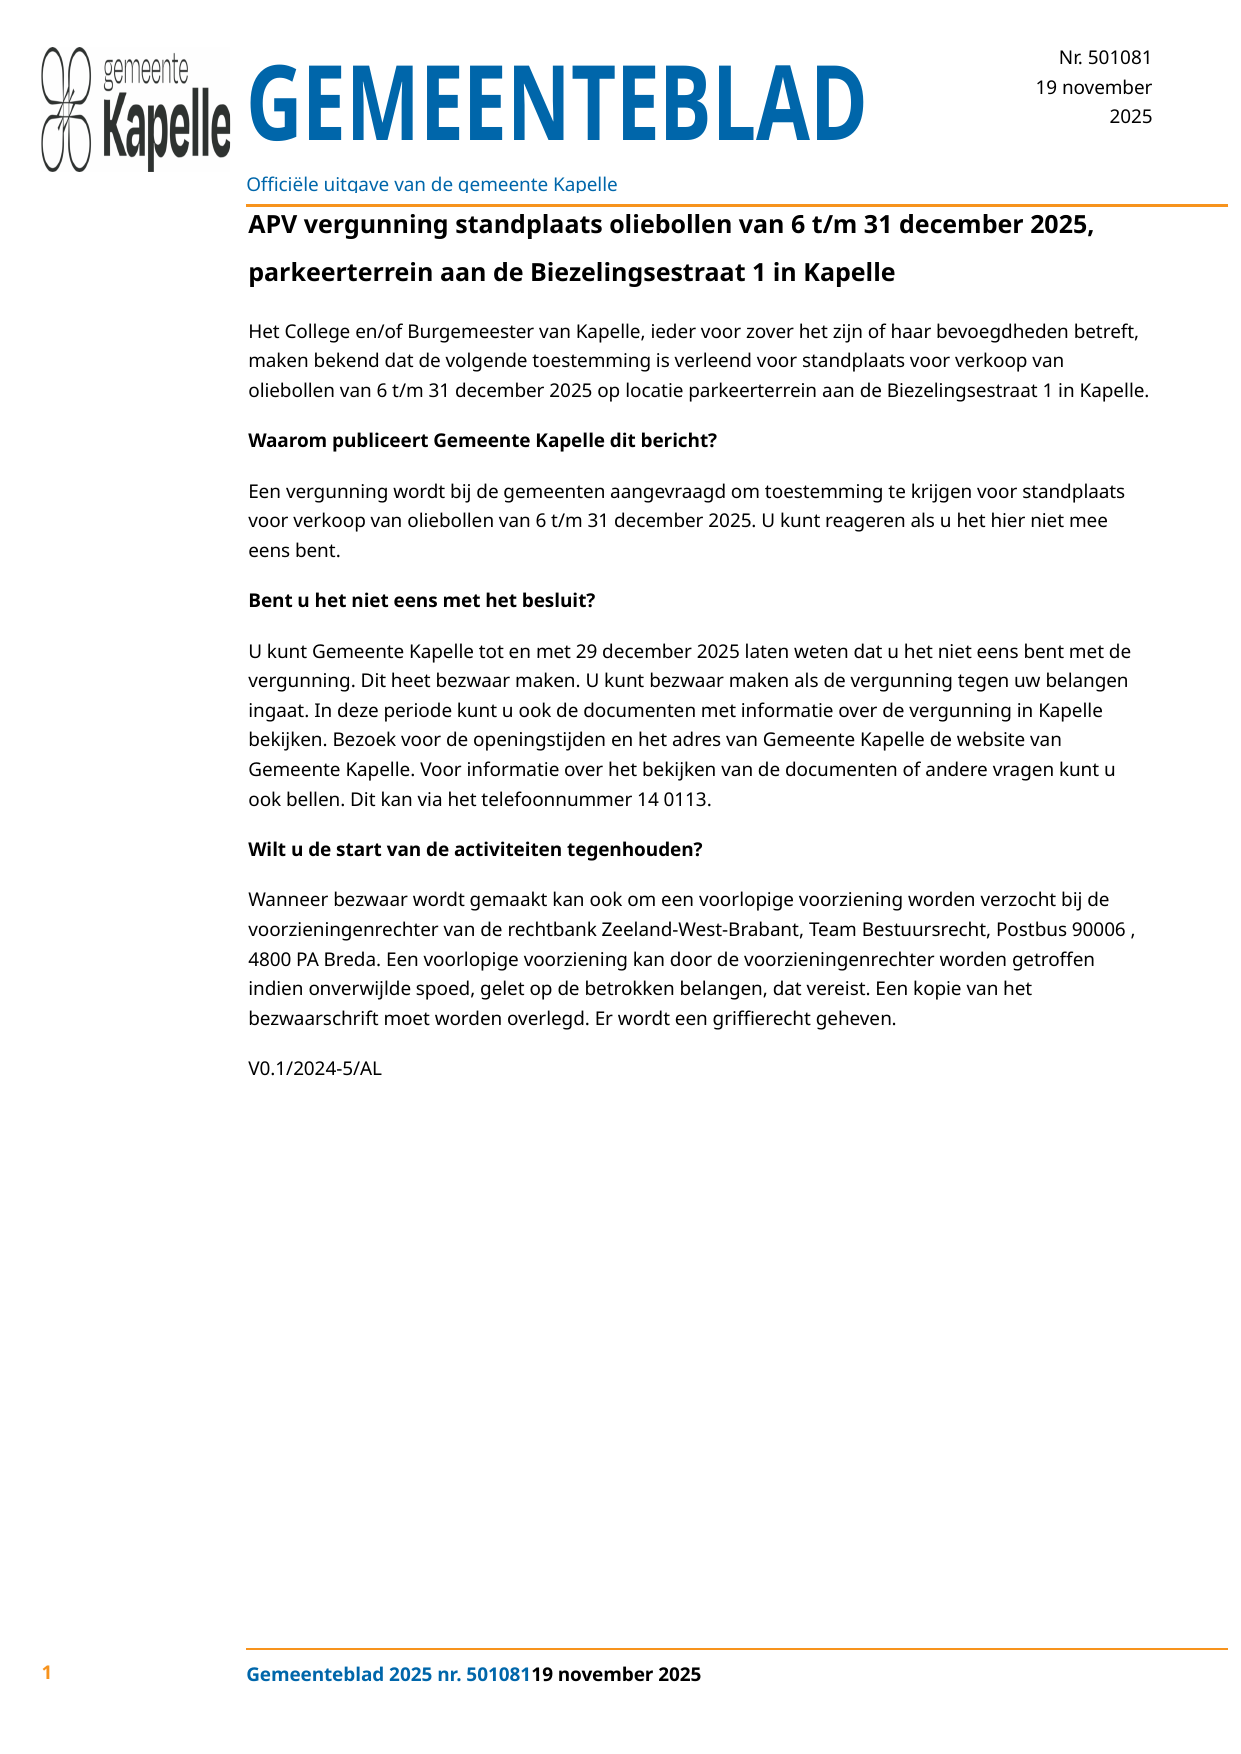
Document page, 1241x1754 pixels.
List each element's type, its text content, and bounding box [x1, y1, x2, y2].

text Waarom publiceert Gemeente Kapelle dit bericht? [248, 427, 1152, 453]
text Bent u het niet eens met het besluit? [248, 587, 1152, 613]
text V0.1/2024-5/AL [248, 1055, 1152, 1081]
text APV vergunning standplaats oliebollen van 6 t/m 31 december 2025, parkeerterrein aan de Biezelingsestraat 1 in Kapelle [248, 207, 1152, 288]
text Een vergunning wordt bij de gemeenten aangevraagd om toestemming te krijgen voor standplaats voor verkoop van oliebollen van 6 t/m 31 december 2025. U kunt reageren als u het hier niet mee eens bent. [248, 478, 1152, 563]
text Wilt u de start van de activiteiten tegenhouden? [248, 836, 1152, 862]
picture [41, 47, 231, 172]
text U kunt Gemeente Kapelle tot en met 29 december 2025 laten weten dat u het niet eens bent met de vergunning. Dit heet bezwaar maken. U kunt bezwaar maken als de vergunning tegen uw belangen ingaat. In deze periode kunt u ook de documenten met informatie over de vergunning in Kapelle bekijken. Bezoek voor de openingstijden en het adres van Gemeente Kapelle de website van Gemeente Kapelle. Voor informatie over het bekijken van de documenten of andere vragen kunt u ook bellen. Dit kan via het telefoonnummer 14 0113. [248, 638, 1152, 812]
text Het College en/of Burgemeester van Kapelle, ieder voor zover het zijn of haar bevoegdheden betreft, maken bekend dat de volgende toestemming is verleend voor standplaats voor verkoop van oliebollen van 6 t/m 31 december 2025 op locatie parkeerterrein aan de Biezelingsestraat 1 in Kapelle. [248, 318, 1152, 403]
text Wanneer bezwaar wordt gemaakt kan ook om een voorlopige voorziening worden verzocht bij de voorzieningenrechter van de rechtbank Zeeland-West-Brabant, Team Bestuursrecht, Postbus 90006 , 4800 PA Breda. Een voorlopige voorziening kan door de voorzieningenrechter worden getroffen indien onverwijlde spoed, gelet op de betrokken belangen, dat vereist. Een kopie van het bezwaarschrift moet worden overlegd. Er wordt een griffierecht geheven. [248, 887, 1152, 1031]
